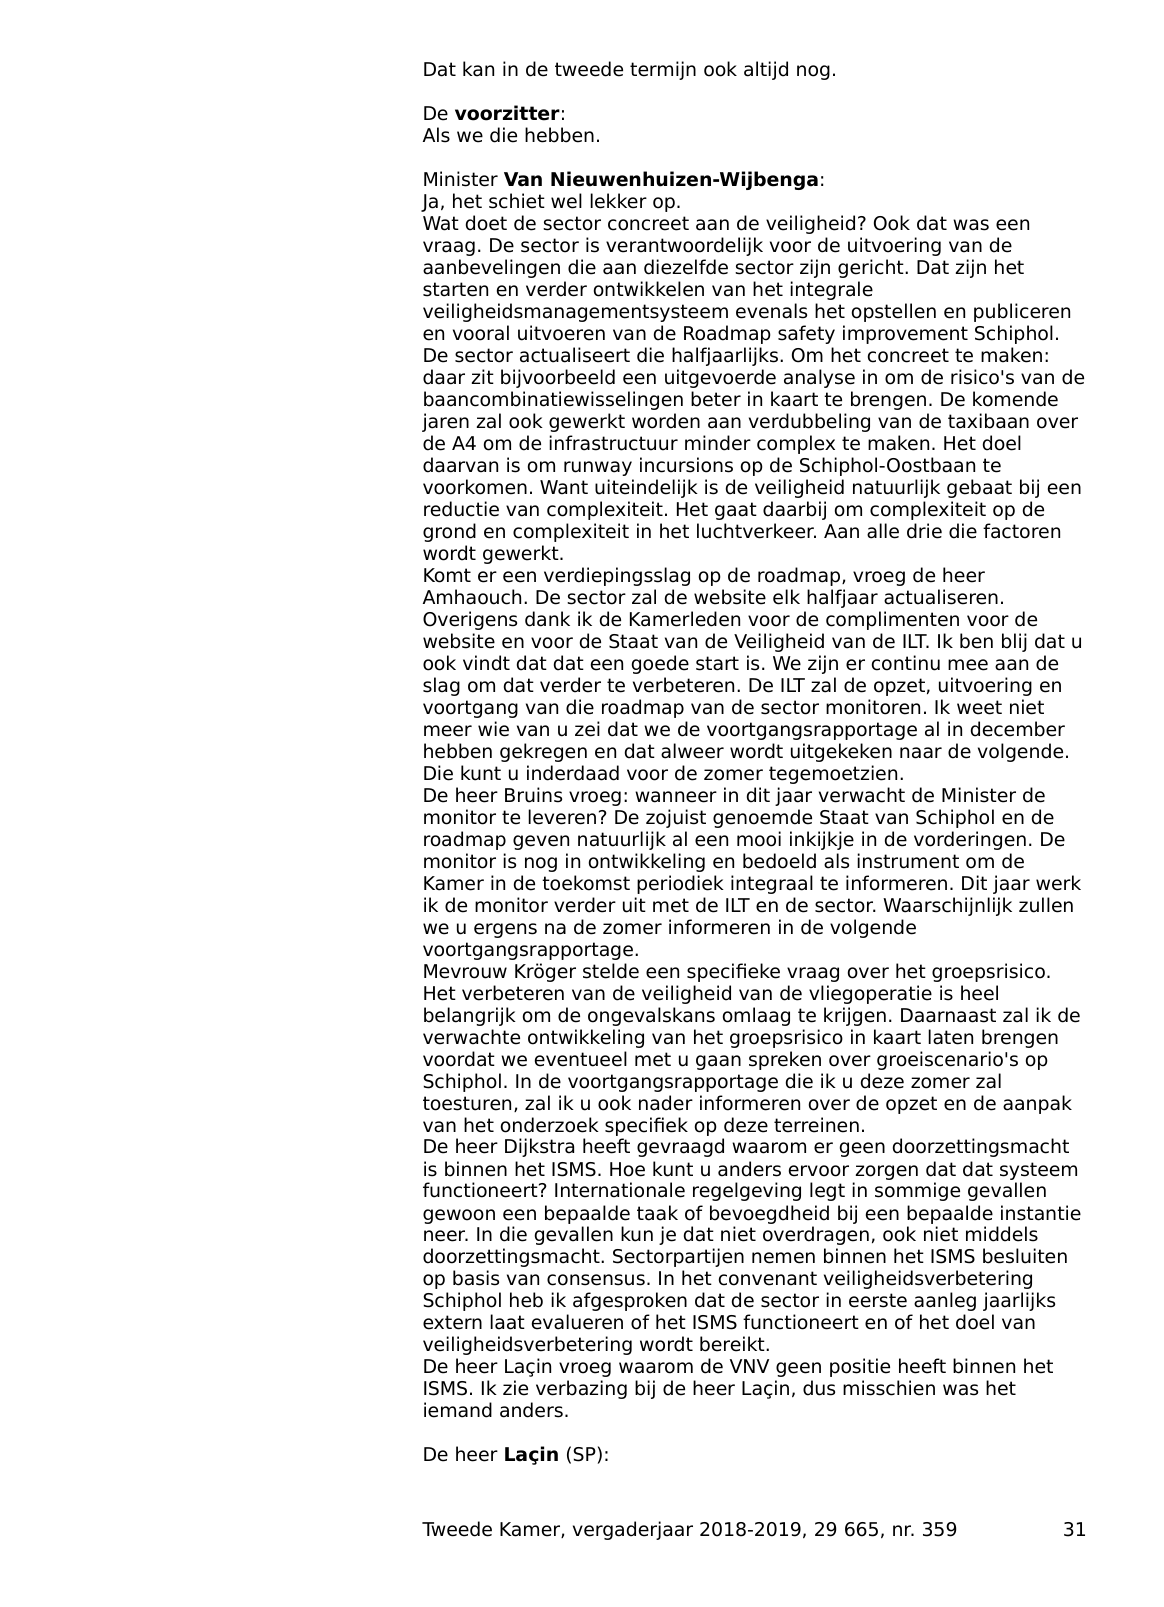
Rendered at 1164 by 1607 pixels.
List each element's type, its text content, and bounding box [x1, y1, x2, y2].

text Dat kan in de tweede termijn ook altijd nog. [422, 59, 1087, 81]
text Mevrouw Kröger stelde een specifieke vraag over het groepsrisico. Het verbeteren van de veiligheid van de vliegoperatie is heel belangrijk om de ongevalskans omlaag te krijgen. Daarnaast zal ik de verwachte ontwikkeling van het groepsrisico in kaart laten brengen voordat we eventueel met u gaan spreken over groeiscenario's op Schiphol. In de voortgangsrapportage die ik u deze zomer zal toesturen, zal ik u ook nader informeren over de opzet en de aanpak van het onderzoek specifiek op deze terreinen. [422, 961, 1087, 1136]
text Ja, het schiet wel lekker op. [422, 191, 1087, 213]
text De heer Bruins vroeg: wanneer in dit jaar verwacht de Minister de monitor te leveren? De zojuist genoemde Staat van Schiphol en de roadmap geven natuurlijk al een mooi inkijkje in de vorderingen. De monitor is nog in ontwikkeling en bedoeld als instrument om de Kamer in de toekomst periodiek integraal te informeren. Dit jaar werk ik de monitor verder uit met de ILT en de sector. Waarschijnlijk zullen we u ergens na de zomer informeren in de volgende voortgangsrapportage. [422, 785, 1087, 961]
text Wat doet de sector concreet aan de veiligheid? Ook dat was een vraag. De sector is verantwoordelijk voor de uitvoering van de aanbevelingen die aan diezelfde sector zijn gericht. Dat zijn het starten en verder ontwikkelen van het integrale veiligheidsmanagementsysteem evenals het opstellen en publiceren en vooral uitvoeren van de Roadmap safety improvement Schiphol. De sector actualiseert die halfjaarlijks. Om het concreet te maken: daar zit bijvoorbeeld een uitgevoerde analyse in om de risico's van de baancombinatiewisselingen beter in kaart te brengen. De komende jaren zal ook gewerkt worden aan verdubbeling van de taxibaan over de A4 om de infrastructuur minder complex te maken. Het doel daarvan is om runway incursions op de Schiphol-Oostbaan te voorkomen. Want uiteindelijk is de veiligheid natuurlijk gebaat bij een reductie van complexiteit. Het gaat daarbij om complexiteit op de grond en complexiteit in het luchtverkeer. Aan alle drie die factoren wordt gewerkt. [422, 213, 1087, 565]
text De heer Laçin vroeg waarom de VNV geen positie heeft binnen het ISMS. Ik zie verbazing bij de heer Laçin, dus misschien was het iemand anders. [422, 1356, 1087, 1422]
text Als we die hebben. [422, 125, 1087, 147]
text Komt er een verdiepingsslag op de roadmap, vroeg de heer Amhaouch. De sector zal de website elk halfjaar actualiseren. Overigens dank ik de Kamerleden voor de complimenten voor de website en voor de Staat van de Veiligheid van de ILT. Ik ben blij dat u ook vindt dat dat een goede start is. We zijn er continu mee aan de slag om dat verder te verbeteren. De ILT zal de opzet, uitvoering en voortgang van die roadmap van de sector monitoren. Ik weet niet meer wie van u zei dat we de voortgangsrapportage al in december hebben gekregen en dat alweer wordt uitgekeken naar de volgende. Die kunt u inderdaad voor de zomer tegemoetzien. [422, 565, 1087, 785]
text De heer Dijkstra heeft gevraagd waarom er geen doorzettingsmacht is binnen het ISMS. Hoe kunt u anders ervoor zorgen dat dat systeem functioneert? Internationale regelgeving legt in sommige gevallen gewoon een bepaalde taak of bevoegdheid bij een bepaalde instantie neer. In die gevallen kun je dat niet overdragen, ook niet middels doorzettingsmacht. Sectorpartijen nemen binnen het ISMS besluiten op basis van consensus. In het convenant veiligheidsverbetering Schiphol heb ik afgesproken dat de sector in eerste aanleg jaarlijks extern laat evalueren of het ISMS functioneert en of het doel van veiligheidsverbetering wordt bereikt. [422, 1136, 1087, 1356]
text Minister Van Nieuwenhuizen-Wijbenga: [422, 169, 1087, 191]
text De heer Laçin (SP): [422, 1444, 1087, 1466]
text De voorzitter: [422, 103, 1087, 125]
